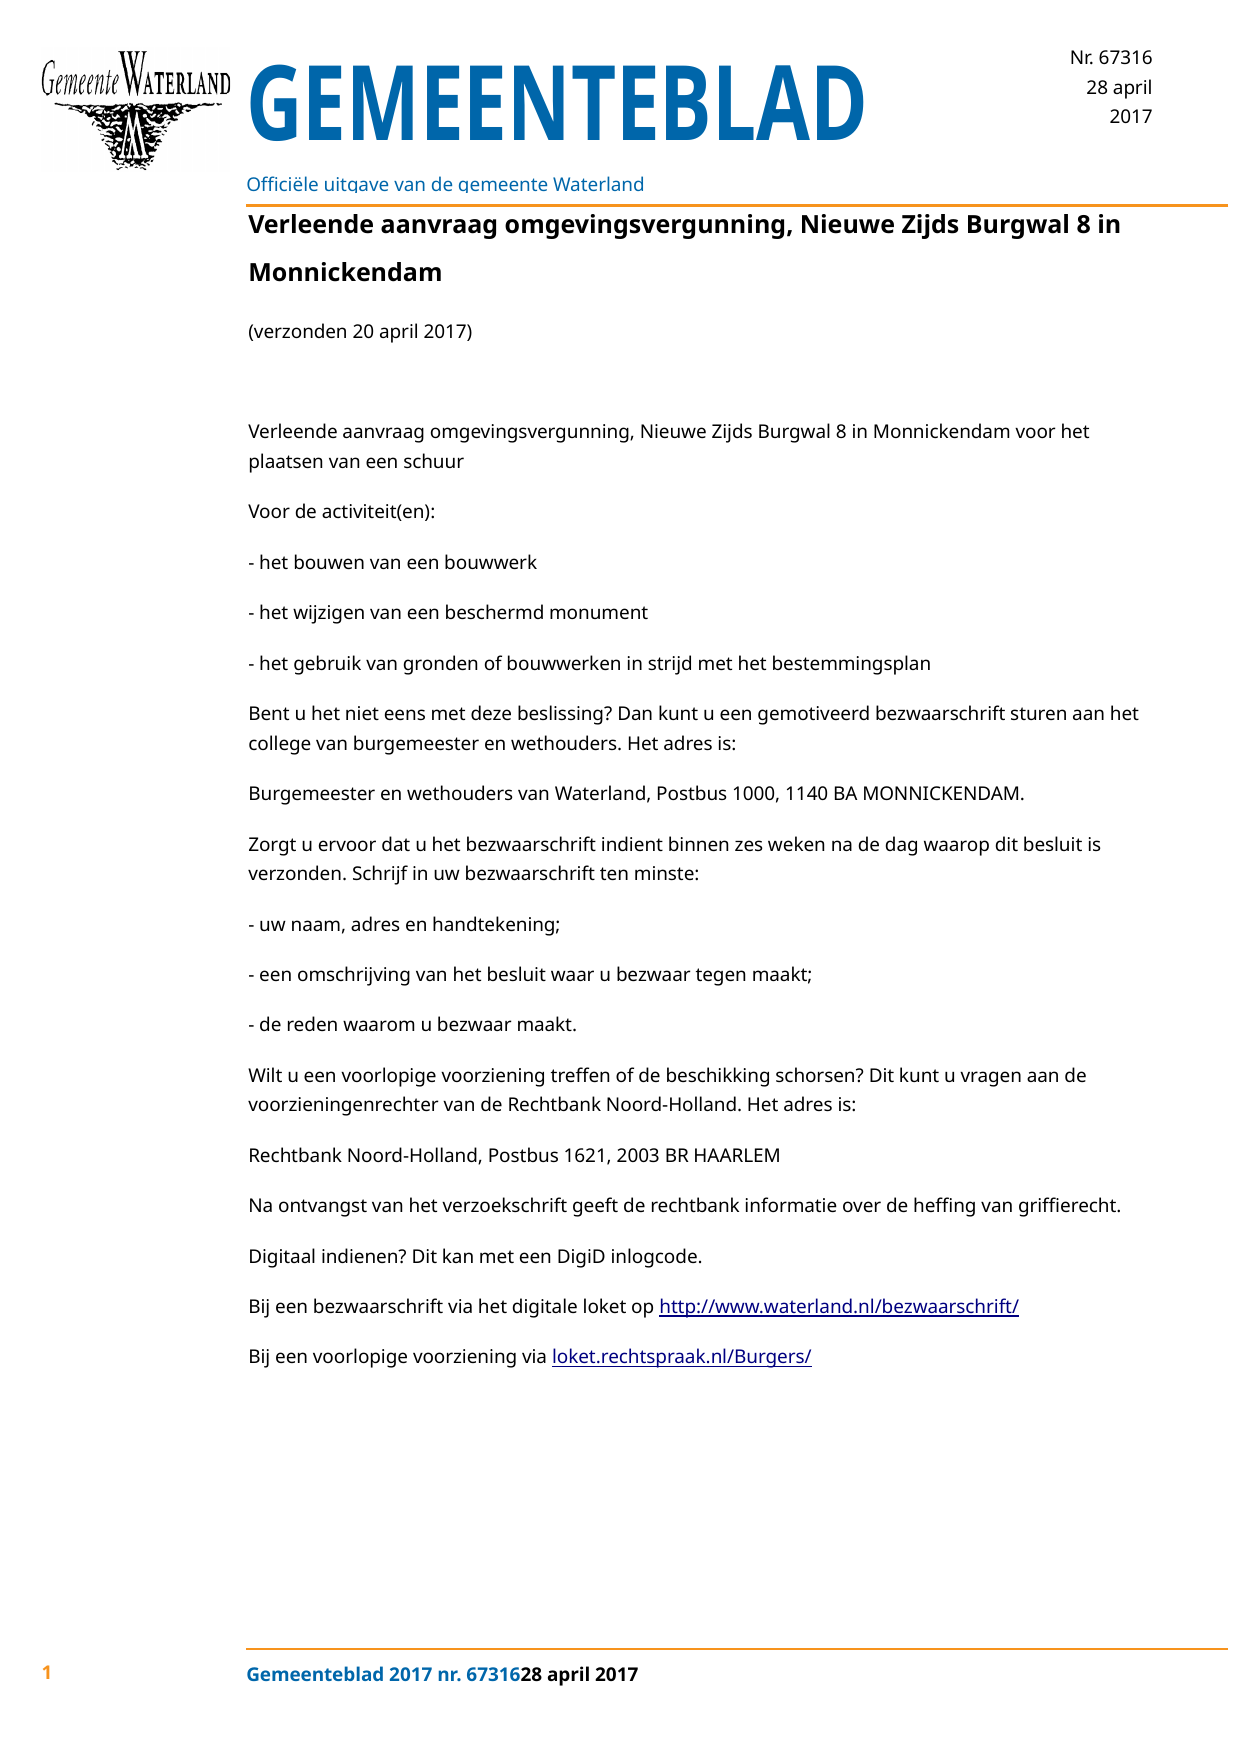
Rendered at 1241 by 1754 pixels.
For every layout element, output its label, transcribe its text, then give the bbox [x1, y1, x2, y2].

text - het gebruik van gronden of bouwwerken in strijd met het bestemmingsplan [248, 650, 1152, 676]
text - het wijzigen van een beschermd monument [248, 599, 1152, 625]
text - een omschrijving van het besluit waar u bezwaar tegen maakt; [248, 961, 1152, 987]
text Wilt u een voorlopige voorziening treffen of de beschikking schorsen? Dit kunt u vragen aan de voorzieningenrechter van de Rechtbank Noord-Holland. Het adres is: [248, 1062, 1152, 1117]
text - uw naam, adres en handtekening; [248, 911, 1152, 937]
text Bij een bezwaarschrift via het digitale loket op http://www.waterland.nl/bezwaarschrift/ [248, 1293, 1152, 1319]
text Verleende aanvraag omgevingsvergunning, Nieuwe Zijds Burgwal 8 in Monnickendam [248, 207, 1152, 288]
text Digitaal indienen? Dit kan met een DigiD inlogcode. [248, 1243, 1152, 1269]
text Voor de activiteit(en): [248, 499, 1152, 524]
text Burgemeester en wethouders van Waterland, Postbus 1000, 1140 BA MONNICKENDAM. [248, 780, 1152, 806]
text Bij een voorlopige voorziening via loket.rechtspraak.nl/Burgers/ [248, 1344, 1152, 1369]
text Verleende aanvraag omgevingsvergunning, Nieuwe Zijds Burgwal 8 in Monnickendam voor het plaatsen van een schuur [248, 419, 1152, 474]
text - de reden waarom u bezwaar maakt. [248, 1012, 1152, 1037]
text Zorgt u ervoor dat u het bezwaarschrift indient binnen zes weken na de dag waarop dit besluit is verzonden. Schrijf in uw bezwaarschrift ten minste: [248, 831, 1152, 886]
text Bent u het niet eens met deze beslissing? Dan kunt u een gemotiveerd bezwaarschrift sturen aan het college van burgemeester en wethouders. Het adres is: [248, 700, 1152, 756]
text Rechtbank Noord-Holland, Postbus 1621, 2003 BR HAARLEM [248, 1142, 1152, 1168]
text (verzonden 20 april 2017) [248, 318, 1152, 344]
picture [41, 47, 231, 172]
text - het bouwen van een bouwwerk [248, 549, 1152, 575]
text Na ontvangst van het verzoekschrift geeft de rechtbank informatie over de heffing van griffierecht. [248, 1192, 1152, 1218]
